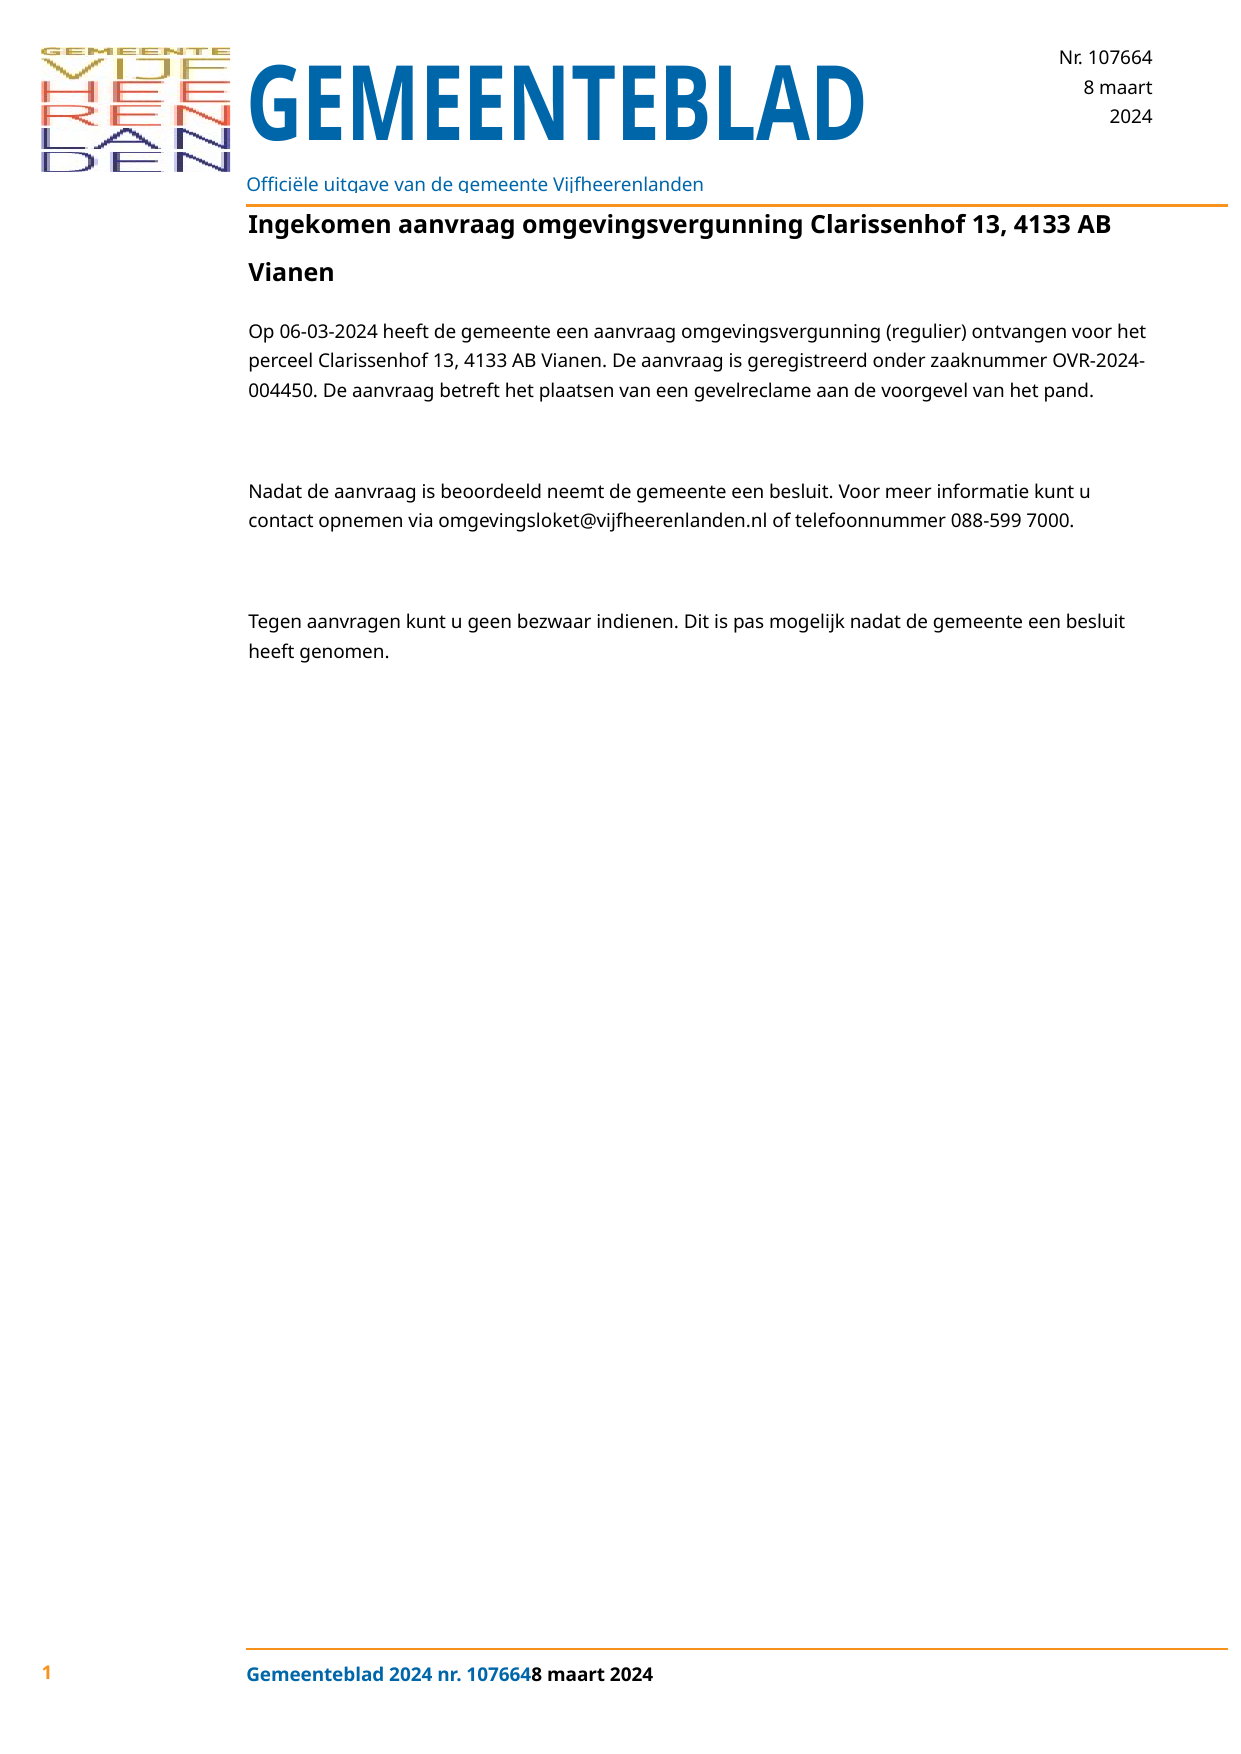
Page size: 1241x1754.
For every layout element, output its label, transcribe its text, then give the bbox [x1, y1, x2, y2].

text Ingekomen aanvraag omgevingsvergunning Clarissenhof 13, 4133 AB Vianen [248, 207, 1152, 288]
text Tegen aanvragen kunt u geen bezwaar indienen. Dit is pas mogelijk nadat de gemeente een besluit heeft genomen. [248, 608, 1152, 664]
text Nadat de aanvraag is beoordeeld neemt de gemeente een besluit. Voor meer informatie kunt u contact opnemen via omgevingsloket@vijfheerenlanden.nl of telefoonnummer 088-599 7000. [248, 478, 1152, 533]
picture [41, 47, 231, 172]
text Op 06-03-2024 heeft de gemeente een aanvraag omgevingsvergunning (regulier) ontvangen voor het perceel Clarissenhof 13, 4133 AB Vianen. De aanvraag is geregistreerd onder zaaknummer OVR-2024-004450. De aanvraag betreft het plaatsen van een gevelreclame aan de voorgevel van het pand. [248, 318, 1152, 403]
